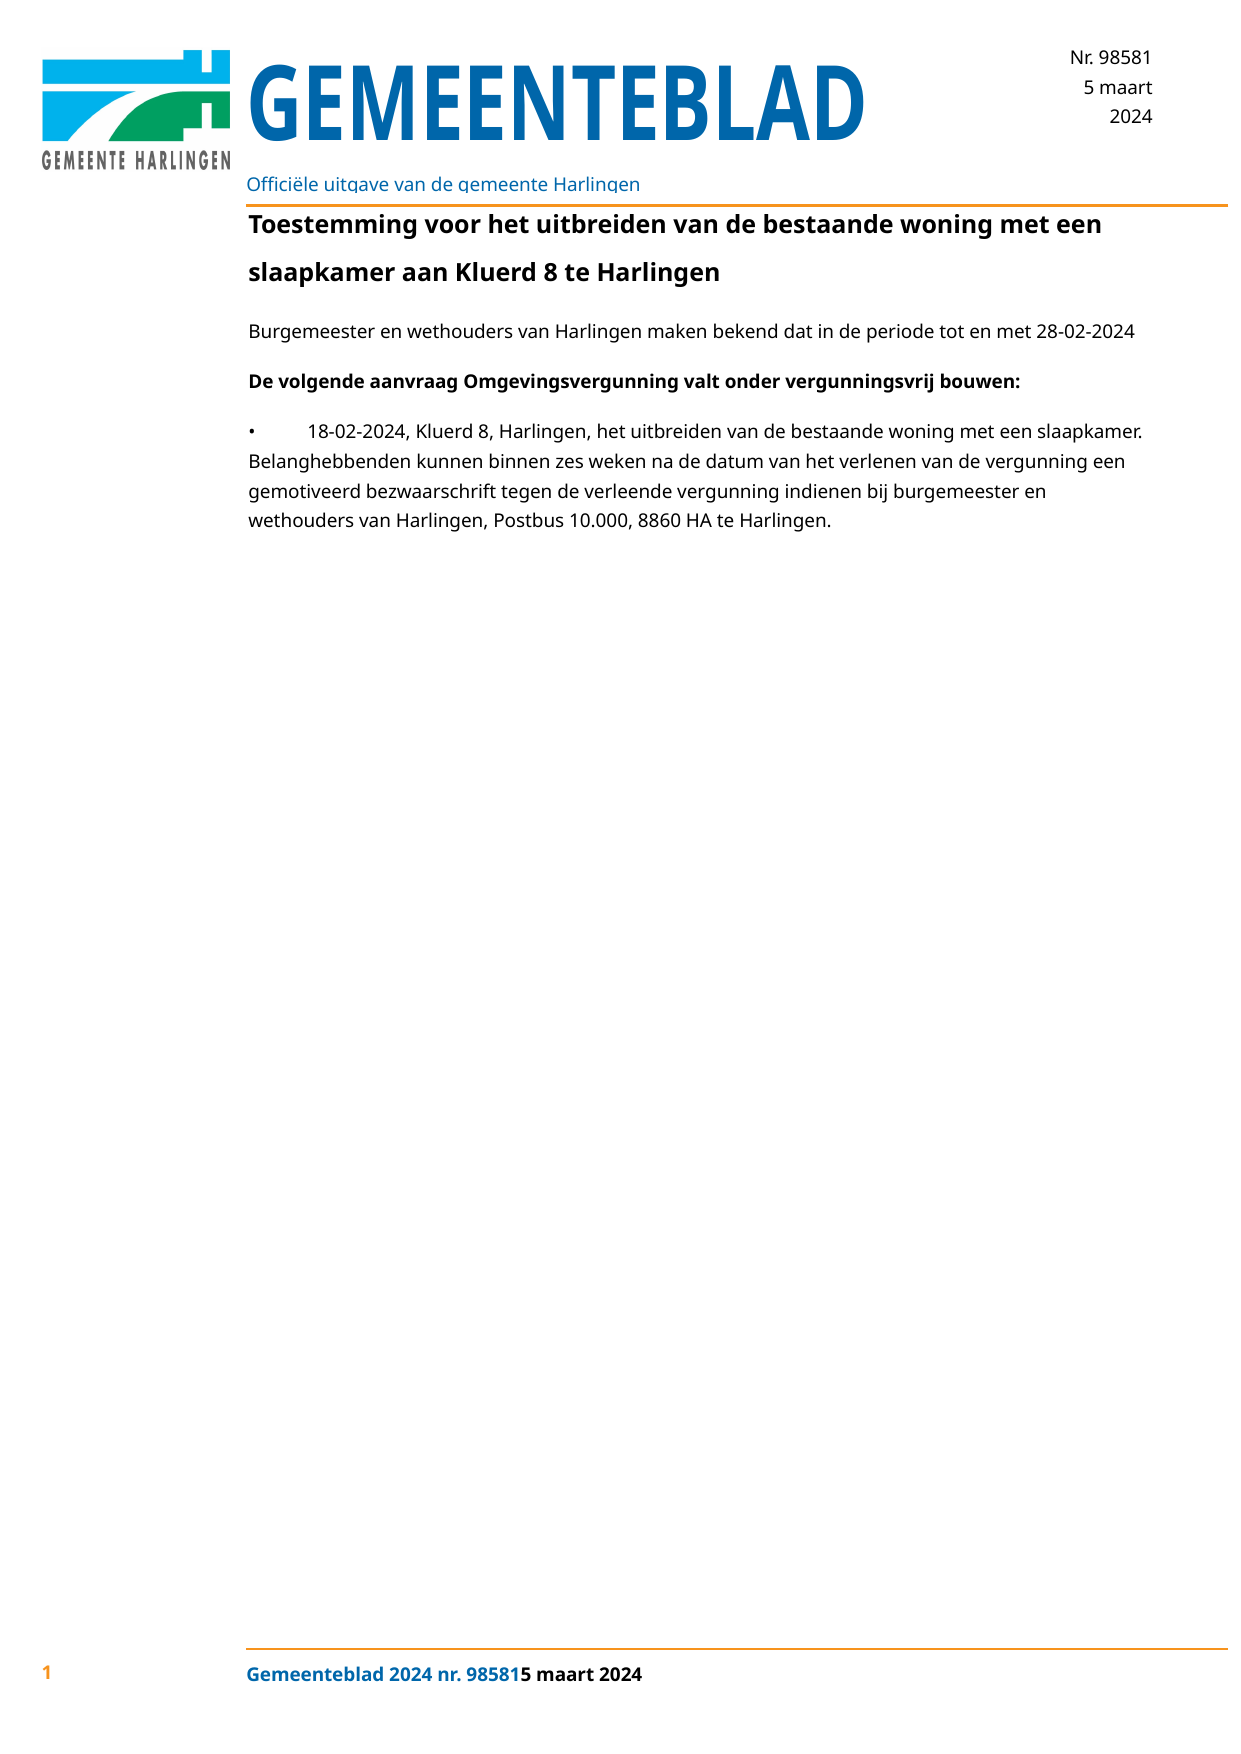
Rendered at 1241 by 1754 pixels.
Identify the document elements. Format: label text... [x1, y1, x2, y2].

text Belanghebbenden kunnen binnen zes weken na de datum van het verlenen van de vergunning een gemotiveerd bezwaarschrift tegen de verleende vergunning indienen bij burgemeester en wethouders van Harlingen, Postbus 10.000, 8860 HA te Harlingen. [248, 448, 1152, 533]
text Toestemming voor het uitbreiden van de bestaande woning met een slaapkamer aan Kluerd 8 te Harlingen [248, 207, 1152, 288]
list 18-02-2024, Kluerd 8, Harlingen, het uitbreiden van de bestaande woning met een slaapkamer. [248, 419, 1152, 444]
text Burgemeester en wethouders van Harlingen maken bekend dat in de periode tot en met 28-02-2024 [248, 318, 1152, 344]
picture [41, 47, 231, 172]
text De volgende aanvraag Omgevingsvergunning valt onder vergunningsvrij bouwen: [248, 368, 1152, 394]
